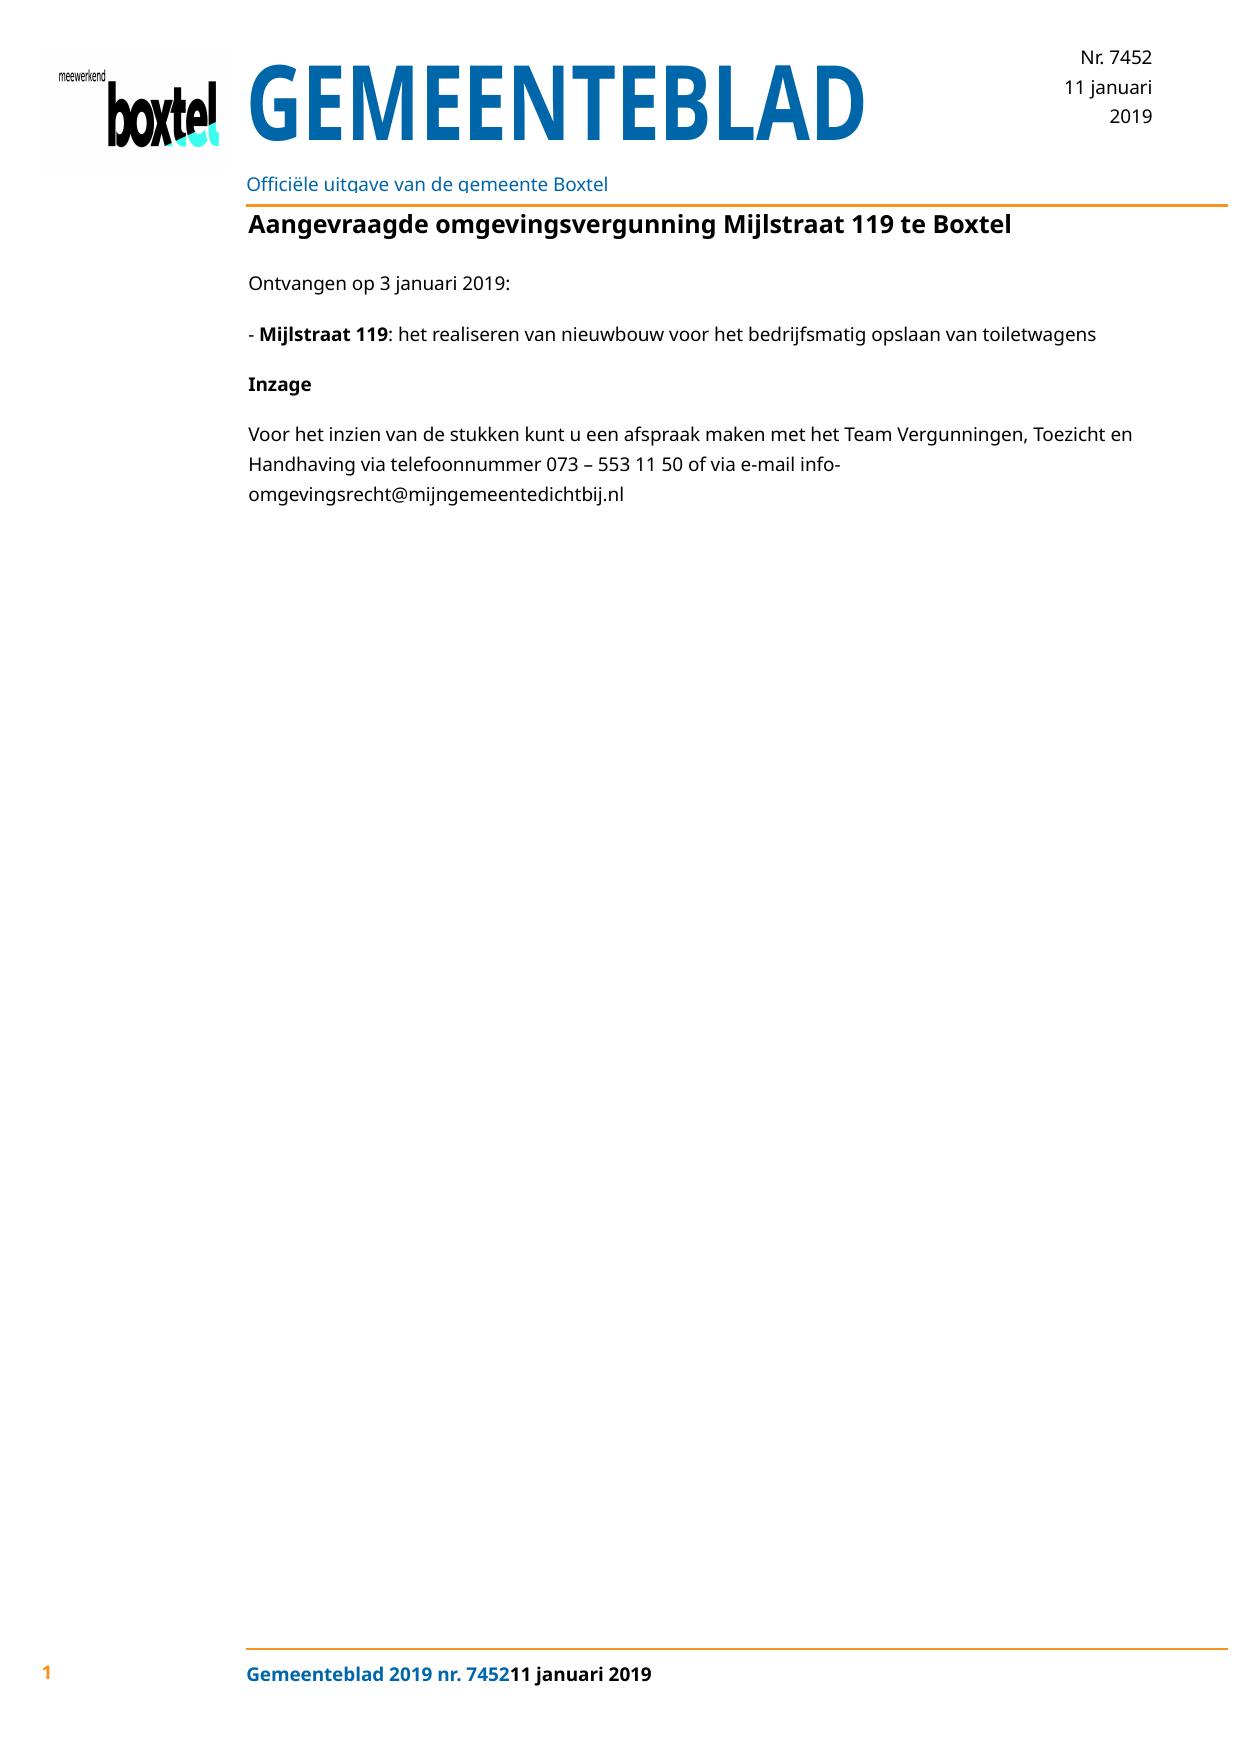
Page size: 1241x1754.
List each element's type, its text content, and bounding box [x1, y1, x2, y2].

text Inzage [248, 371, 1152, 397]
text Voor het inzien van de stukken kunt u een afspraak maken met het Team Vergunningen, Toezicht en Handhaving via telefoonnummer 073 – 553 11 50 of via e-mail info-omgevingsrecht@mijngemeentedichtbij.nl [248, 422, 1152, 506]
text Ontvangen op 3 januari 2019: [248, 270, 1152, 296]
text Aangevraagde omgevingsvergunning Mijlstraat 119 te Boxtel [248, 207, 1152, 241]
text - Mijlstraat 119: het realiseren van nieuwbouw voor het bedrijfsmatig opslaan van toiletwagens [248, 321, 1152, 346]
picture [41, 47, 231, 172]
